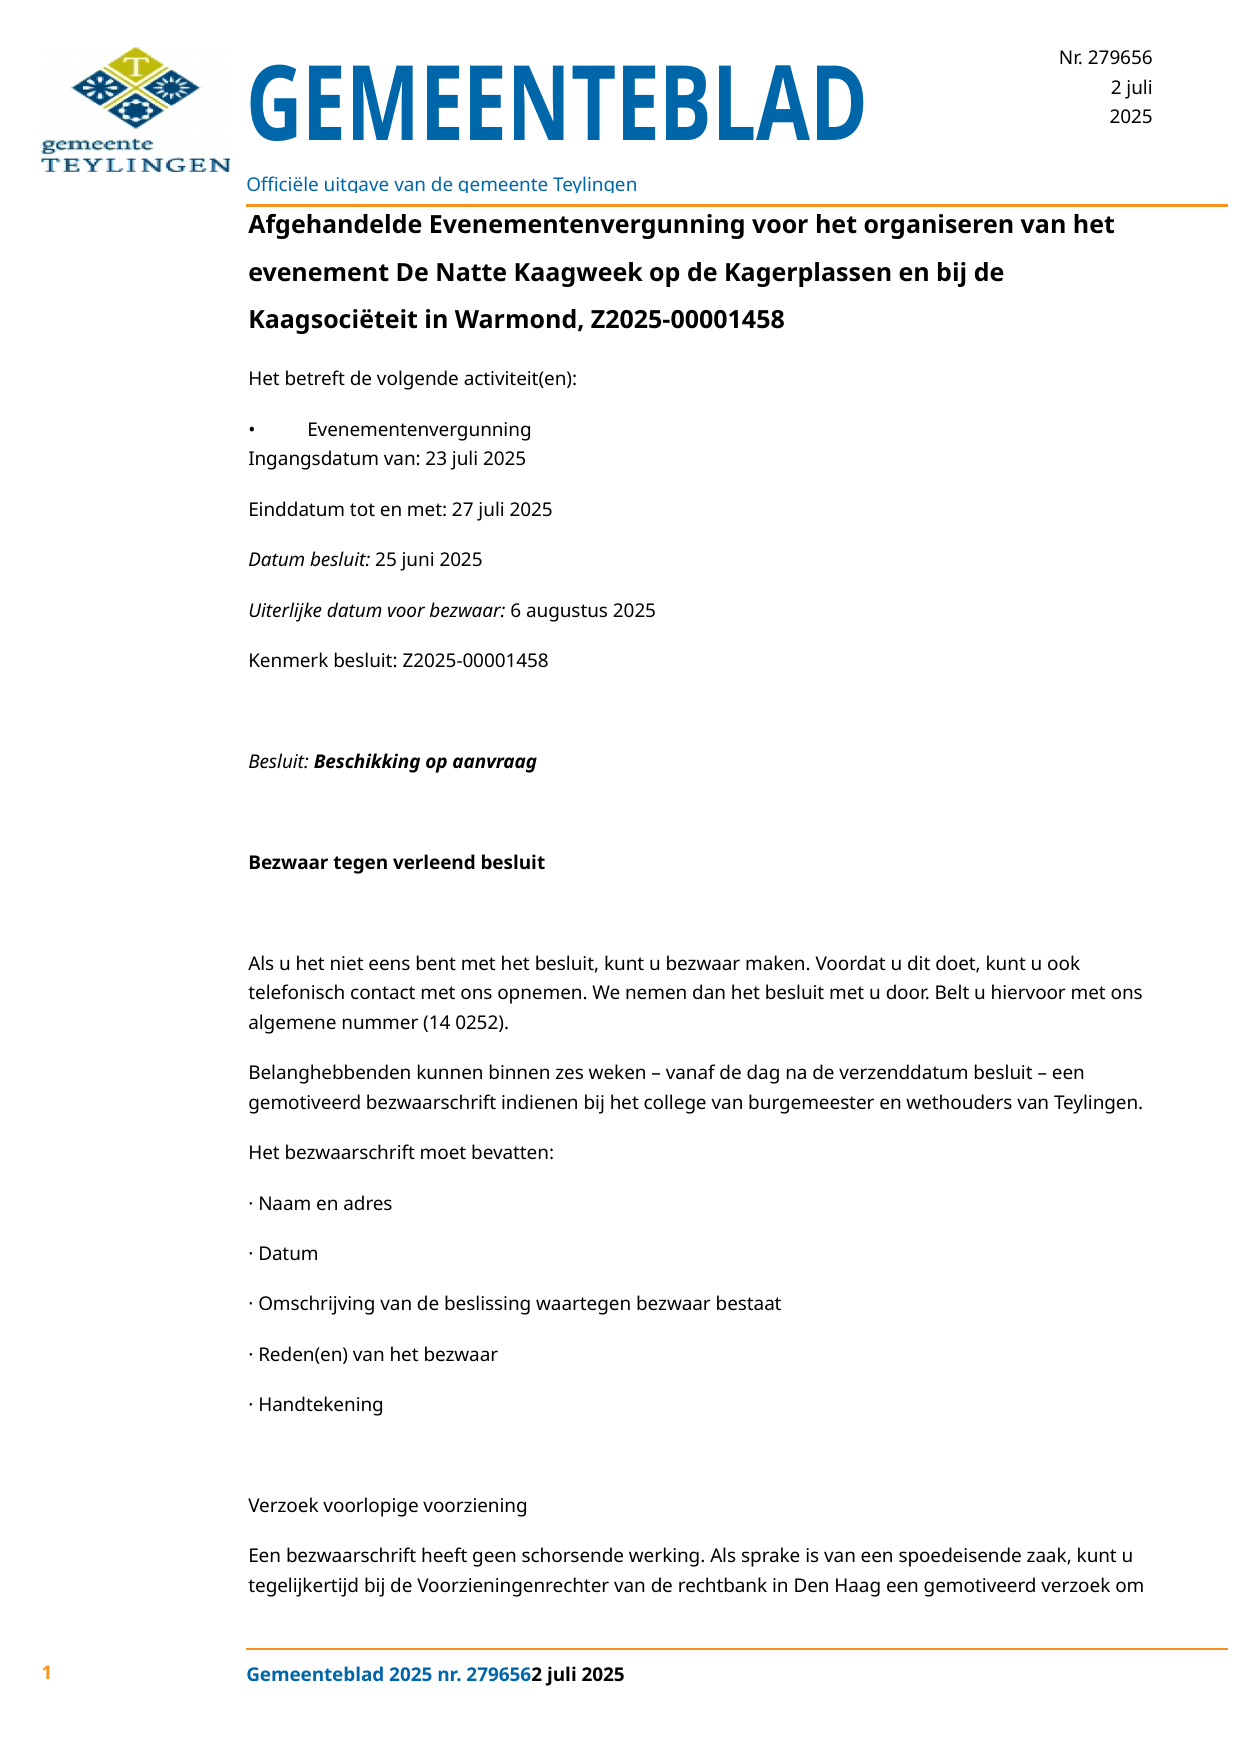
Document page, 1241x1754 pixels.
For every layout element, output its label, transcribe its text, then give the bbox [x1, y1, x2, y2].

text Een bezwaarschrift heeft geen schorsende werking. Als sprake is van een spoedeisende zaak, kunt u tegelijkertijd bij de Voorzieningenrechter van de rechtbank in Den Haag een gemotiveerd verzoek om [248, 1543, 1152, 1598]
text Belanghebbenden kunnen binnen zes weken – vanaf de dag na de verzenddatum besluit – een gemotiveerd bezwaarschrift indienen bij het college van burgemeester en wethouders van Teylingen. [248, 1059, 1152, 1114]
text Einddatum tot en met: 27 juli 2025 [248, 496, 1152, 522]
text · Reden(en) van het bezwaar [248, 1341, 1152, 1367]
text Het betreft de volgende activiteit(en): [248, 366, 1152, 391]
text Uiterlijke datum voor bezwaar: 6 augustus 2025 [248, 597, 1152, 622]
text Het bezwaarschrift moet bevatten: [248, 1139, 1152, 1165]
text · Naam en adres [248, 1190, 1152, 1215]
text Besluit: Beschikking op aanvraag [248, 748, 1152, 774]
text Afgehandelde Evenementenvergunning voor het organiseren van het evenement De Natte Kaagweek op de Kagerplassen en bij de Kaagsociëteit in Warmond, Z2025-00001458 [248, 207, 1152, 336]
text Verzoek voorlopige voorziening [248, 1492, 1152, 1518]
picture [41, 47, 231, 172]
text · Omschrijving van de beslissing waartegen bezwaar bestaat [248, 1291, 1152, 1316]
text · Handtekening [248, 1391, 1152, 1417]
text Ingangsdatum van: 23 juli 2025 [248, 446, 1152, 471]
text Kenmerk besluit: Z2025-00001458 [248, 647, 1152, 673]
text Als u het niet eens bent met het besluit, kunt u bezwaar maken. Voordat u dit doet, kunt u ook telefonisch contact met ons opnemen. We nemen dan het besluit met u door. Belt u hiervoor met ons algemene nummer (14 0252). [248, 950, 1152, 1034]
text Bezwaar tegen verleend besluit [248, 849, 1152, 874]
text Datum besluit: 25 juni 2025 [248, 546, 1152, 572]
text · Datum [248, 1240, 1152, 1266]
list Evenementenvergunning [248, 416, 1152, 442]
